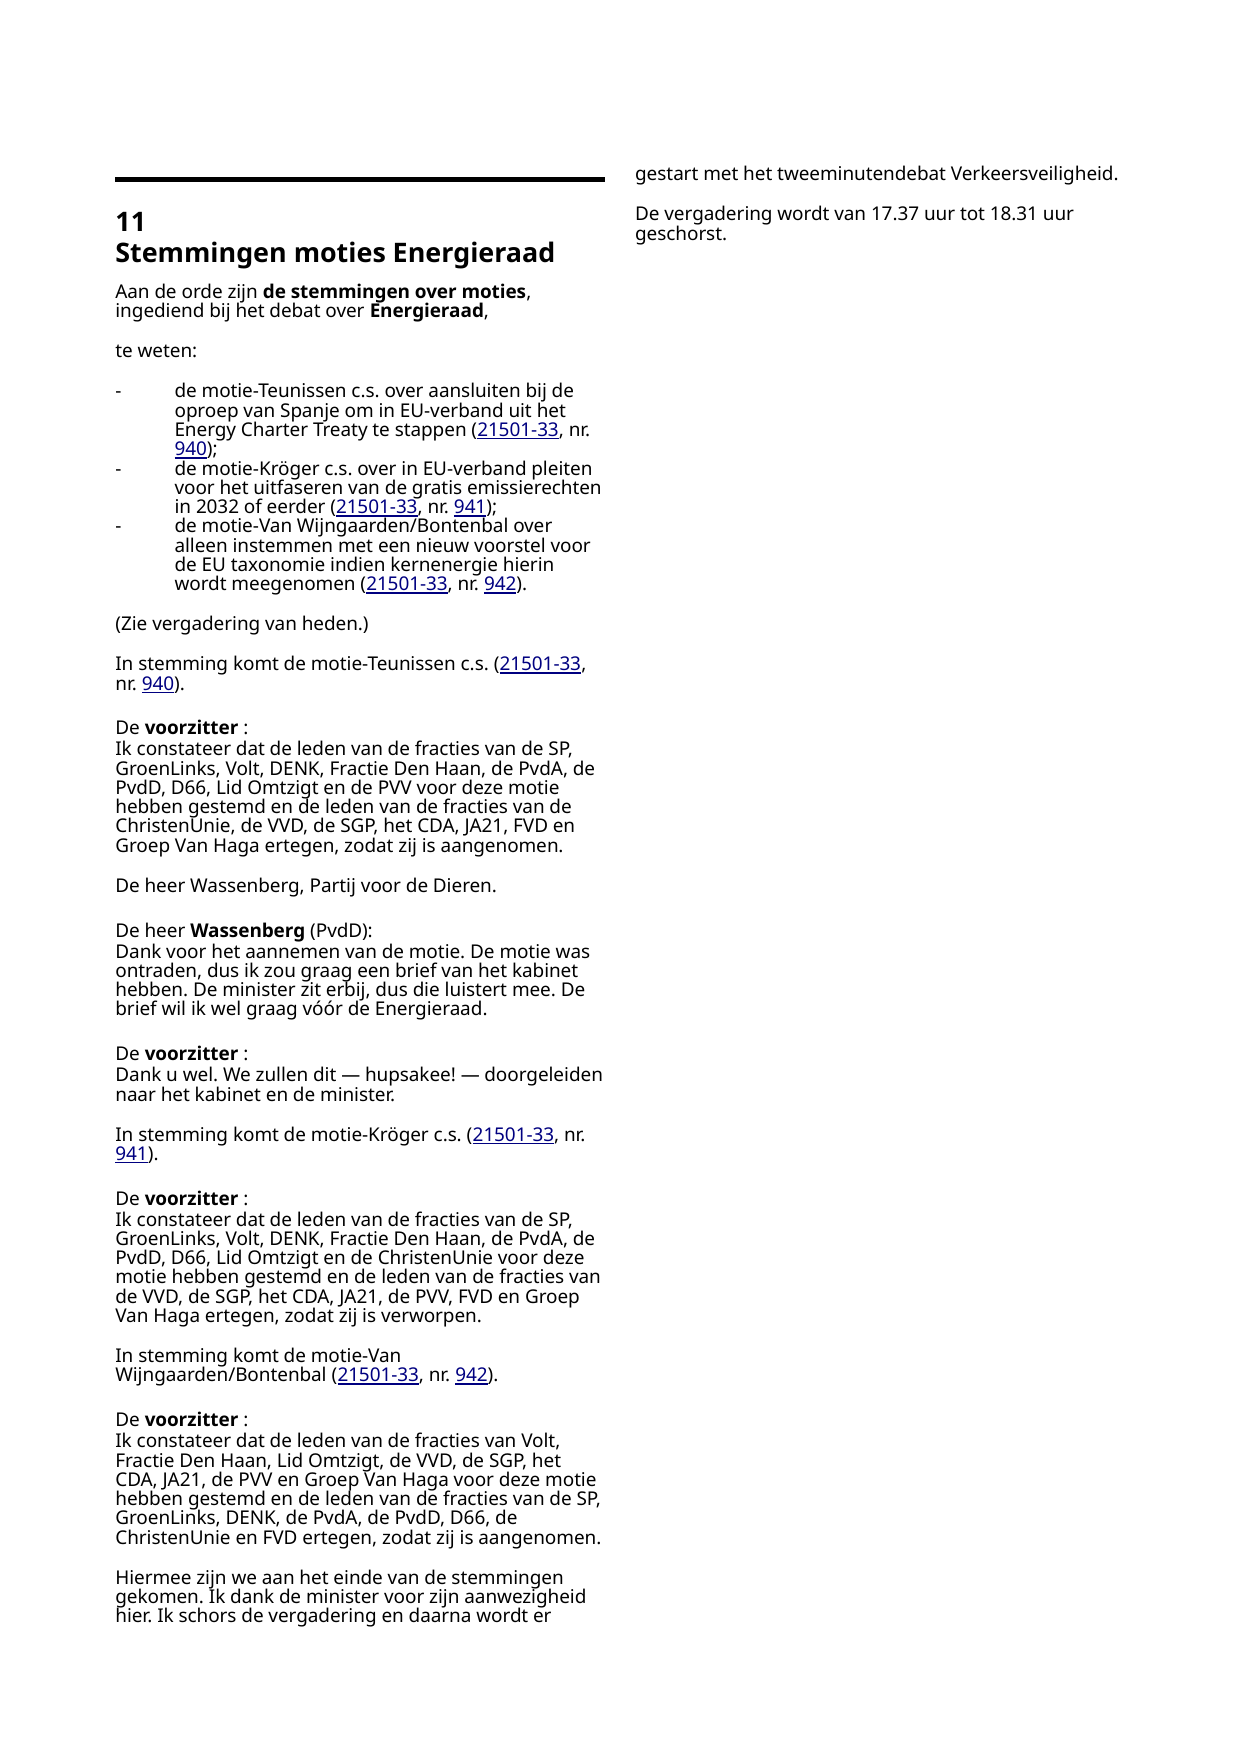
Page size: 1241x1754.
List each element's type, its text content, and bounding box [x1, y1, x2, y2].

text Stemmingen moties Energieraad [115, 239, 605, 283]
text gestart met het tweeminutendebat Verkeersveiligheid. [635, 165, 1125, 184]
text De voorzitter : [115, 1041, 605, 1066]
text (Zie vergadering van heden.) [115, 615, 605, 634]
text De heer Wassenberg, Partij voor de Dieren. [115, 877, 605, 896]
list de motie-Teunissen c.s. over aansluiten bij de oproep van Spanje om in EU-verband uit het Energy Charter Treaty te stappen (21501-33, nr. 940); [115, 382, 605, 459]
text Ik constateer dat de leden van de fracties van de SP, GroenLinks, Volt, DENK, Fractie Den Haan, de PvdA, de PvdD, D66, Lid Omtzigt en de PVV voor deze motie hebben gestemd en de leden van de fracties van de ChristenUnie, de VVD, de SGP, het CDA, JA21, FVD en Groep Van Haga ertegen, zodat zij is aangenomen. [115, 740, 605, 856]
text De heer Wassenberg (PvdD): [115, 917, 605, 943]
list de motie-Van Wijngaarden/Bontenbal over alleen instemmen met een nieuw voorstel voor de EU taxonomie indien kernenergie hierin wordt meegenomen (21501-33, nr. 942). [115, 517, 605, 594]
text De voorzitter : [115, 1407, 605, 1432]
text Dank voor het aannemen van de motie. De motie was ontraden, dus ik zou graag een brief van het kabinet hebben. De minister zit erbij, dus die luistert mee. De brief wil ik wel graag vóór de Energieraad. [115, 943, 605, 1020]
text In stemming komt de motie-Van Wijngaarden/Bontenbal (21501-33, nr. 942). [115, 1347, 605, 1386]
text 11 [115, 203, 605, 239]
text te weten: [115, 342, 605, 362]
text Ik constateer dat de leden van de fracties van Volt, Fractie Den Haan, Lid Omtzigt, de VVD, de SGP, het CDA, JA21, de PVV en Groep Van Haga voor deze motie hebben gestemd en de leden van de fracties van de SP, GroenLinks, DENK, de PvdA, de PvdD, D66, de ChristenUnie en FVD ertegen, zodat zij is aangenomen. [115, 1432, 605, 1548]
text In stemming komt de motie-Teunissen c.s. (21501-33, nr. 940). [115, 655, 605, 694]
text De vergadering wordt van 17.37 uur tot 18.31 uur geschorst. [635, 205, 1125, 244]
text Aan de orde zijn de stemmingen over moties, ingediend bij het debat over Energieraad, [115, 283, 605, 322]
text De voorzitter : [115, 714, 605, 740]
text Dank u wel. We zullen dit — hupsakee! — doorgeleiden naar het kabinet en de minister. [115, 1066, 605, 1105]
text In stemming komt de motie-Kröger c.s. (21501-33, nr. 941). [115, 1126, 605, 1164]
text Hiermee zijn we aan het einde van de stemmingen gekomen. Ik dank de minister voor zijn aanwezigheid hier. Ik schors de vergadering en daarna wordt er [115, 1569, 605, 1627]
list de motie-Kröger c.s. over in EU-verband pleiten voor het uitfaseren van de gratis emissierechten in 2032 of eerder (21501-33, nr. 941); [115, 459, 605, 517]
text Ik constateer dat de leden van de fracties van de SP, GroenLinks, Volt, DENK, Fractie Den Haan, de PvdA, de PvdD, D66, Lid Omtzigt en de ChristenUnie voor deze motie hebben gestemd en de leden van de fracties van de VVD, de SGP, het CDA, JA21, de PVV, FVD en Groep Van Haga ertegen, zodat zij is verworpen. [115, 1211, 605, 1326]
text De voorzitter : [115, 1185, 605, 1211]
